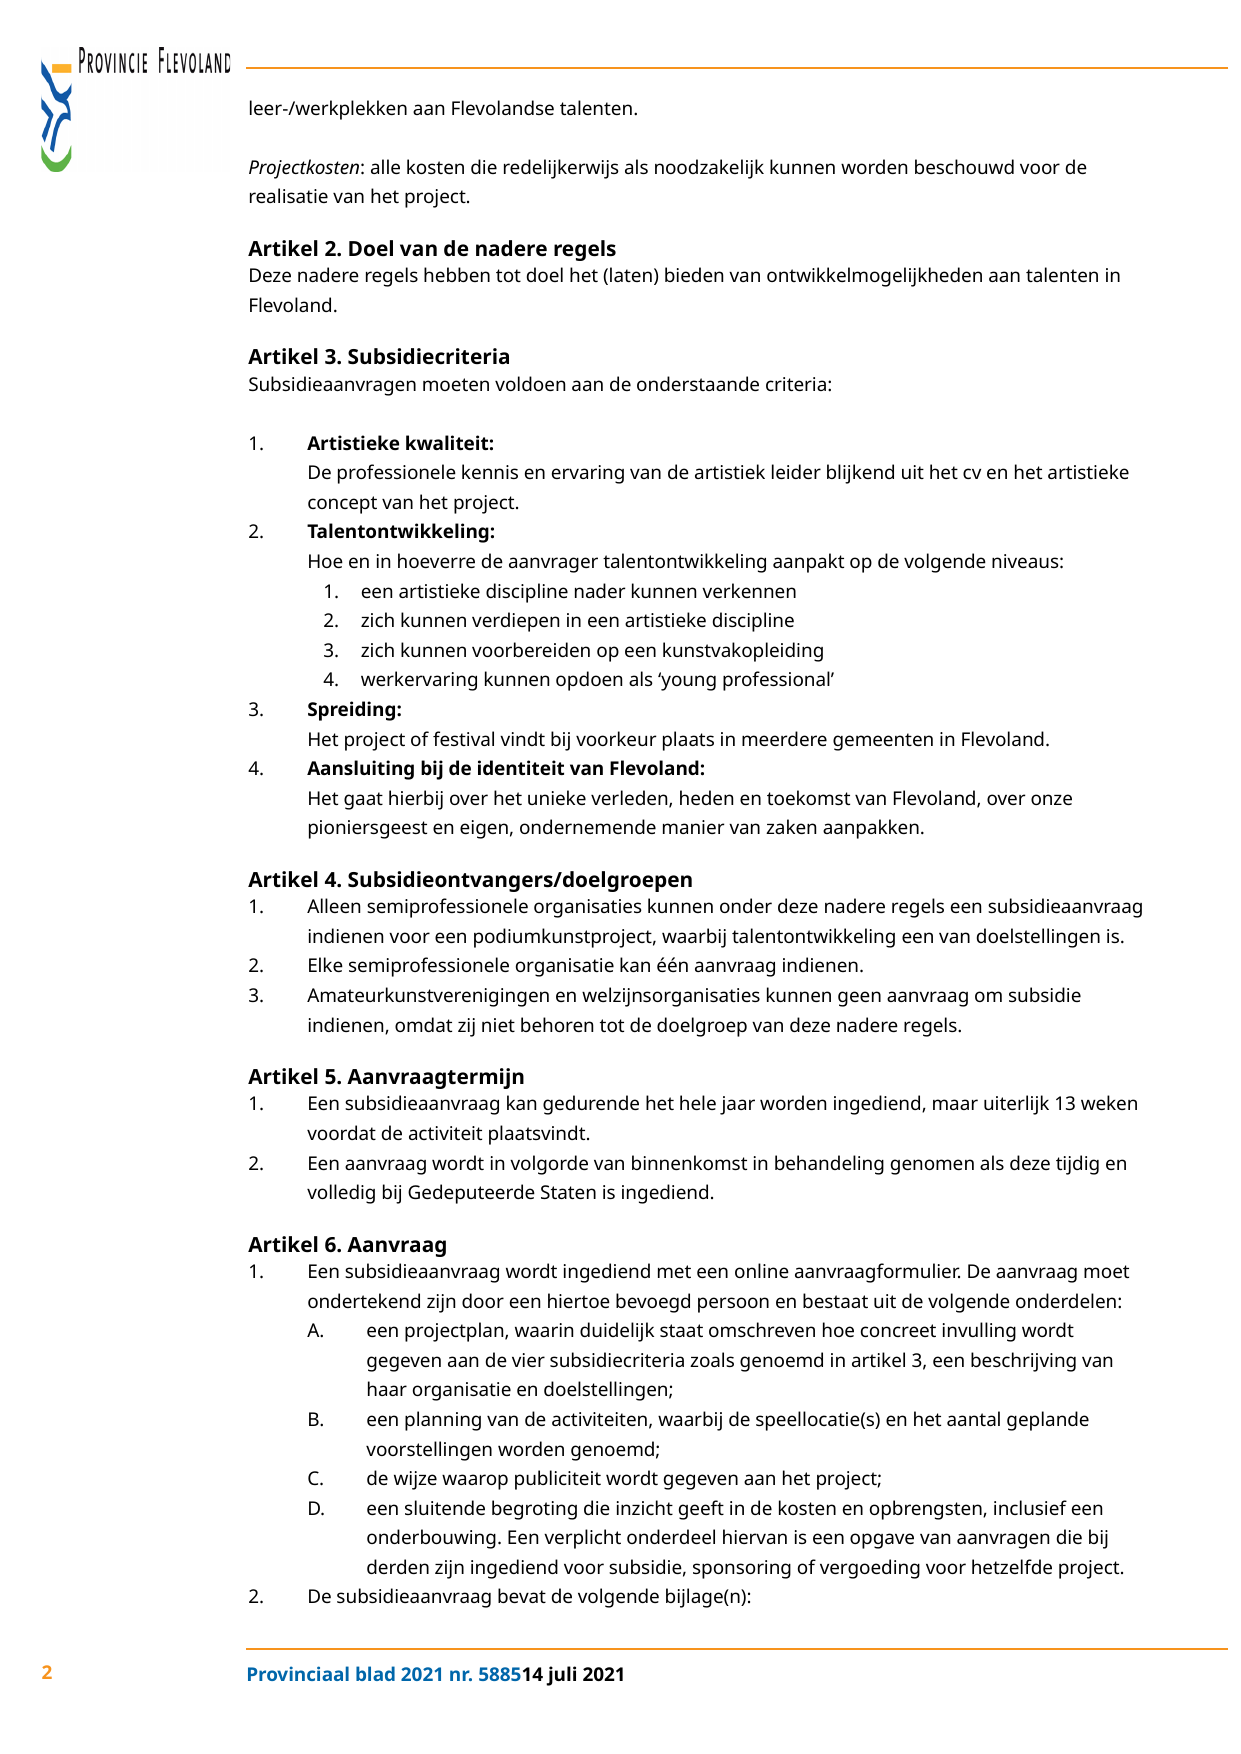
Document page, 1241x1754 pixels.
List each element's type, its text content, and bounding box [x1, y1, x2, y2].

list een projectplan, waarin duidelijk staat omschreven hoe concreet invulling wordt gegeven aan de vier subsidiecriteria zoals genoemd in artikel 3, een beschrijving van haar organisatie en doelstellingen; [307, 1317, 1152, 1402]
list Spreiding: [248, 696, 1152, 722]
text Subsidieaanvragen moeten voldoen aan de onderstaande criteria: [248, 371, 1152, 397]
list De subsidieaanvraag bevat de volgende bijlage(n): [248, 1584, 1152, 1609]
list een planning van de activiteiten, waarbij de speellocatie(s) en het aantal geplande voorstellingen worden genoemd; [307, 1406, 1152, 1461]
list Elke semiprofessionele organisatie kan één aanvraag indienen. [248, 953, 1152, 978]
text Artikel 6. Aanvraag [248, 1230, 1152, 1258]
list Hoe en in hoeverre de aanvrager talentontwikkeling aanpakt op de volgende niveaus: [248, 548, 1152, 574]
text Artikel 4. Subsidieontvangers/doelgroepen [248, 865, 1152, 893]
list een artistieke discipline nader kunnen verkennen [323, 578, 1152, 604]
list zich kunnen verdiepen in een artistieke discipline [323, 607, 1152, 633]
list Het gaat hierbij over het unieke verleden, heden en toekomst van Flevoland, over onze pioniersgeest en eigen, ondernemende manier van zaken aanpakken. [248, 785, 1152, 840]
text Artikel 2. Doel van de nadere regels [248, 234, 1152, 262]
list werkervaring kunnen opdoen als ‘young professional’ [323, 667, 1152, 692]
text Deze nadere regels hebben tot doel het (laten) bieden van ontwikkelmogelijkheden aan talenten in Flevoland. [248, 262, 1152, 318]
text leer-/werkplekken aan Flevolandse talenten. [248, 95, 1152, 121]
list Alleen semiprofessionele organisaties kunnen onder deze nadere regels een subsidieaanvraag indienen voor een podiumkunstproject, waarbij talentontwikkeling een van doelstellingen is. [248, 893, 1152, 949]
list De professionele kennis en ervaring van de artistiek leider blijkend uit het cv en het artistieke concept van het project. [248, 459, 1152, 515]
list Aansluiting bij de identiteit van Flevoland: [248, 755, 1152, 781]
list Een subsidieaanvraag wordt ingediend met een online aanvraagformulier. De aanvraag moet ondertekend zijn door een hiertoe bevoegd persoon en bestaat uit de volgende onderdelen: [248, 1258, 1152, 1313]
text Artikel 5. Aanvraagtermijn [248, 1062, 1152, 1091]
list Artistieke kwaliteit: [248, 430, 1152, 456]
list Een subsidieaanvraag kan gedurende het hele jaar worden ingediend, maar uiterlijk 13 weken voordat de activiteit plaatsvindt. [248, 1091, 1152, 1146]
list Een aanvraag wordt in volgorde van binnenkomst in behandeling genomen als deze tijdig en volledig bij Gedeputeerde Staten is ingediend. [248, 1150, 1152, 1205]
list Het project of festival vindt bij voorkeur plaats in meerdere gemeenten in Flevoland. [248, 726, 1152, 752]
list zich kunnen voorbereiden op een kunstvakopleiding [323, 637, 1152, 663]
text Artikel 3. Subsidiecriteria [248, 342, 1152, 371]
picture [41, 47, 231, 172]
list een sluitende begroting die inzicht geeft in de kosten en opbrengsten, inclusief een onderbouwing. Een verplicht onderdeel hiervan is een opgave van aanvragen die bij derden zijn ingediend voor subsidie, sponsoring of vergoeding voor hetzelfde project. [307, 1495, 1152, 1580]
list Amateurkunstverenigingen en welzijnsorganisaties kunnen geen aanvraag om subsidie indienen, omdat zij niet behoren tot de doelgroep van deze nadere regels. [248, 982, 1152, 1037]
list Talentontwikkeling: [248, 519, 1152, 544]
text Projectkosten: alle kosten die redelijkerwijs als noodzakelijk kunnen worden beschouwd voor de realisatie van het project. [248, 154, 1152, 209]
list de wijze waarop publiciteit wordt gegeven aan het project; [307, 1465, 1152, 1491]
